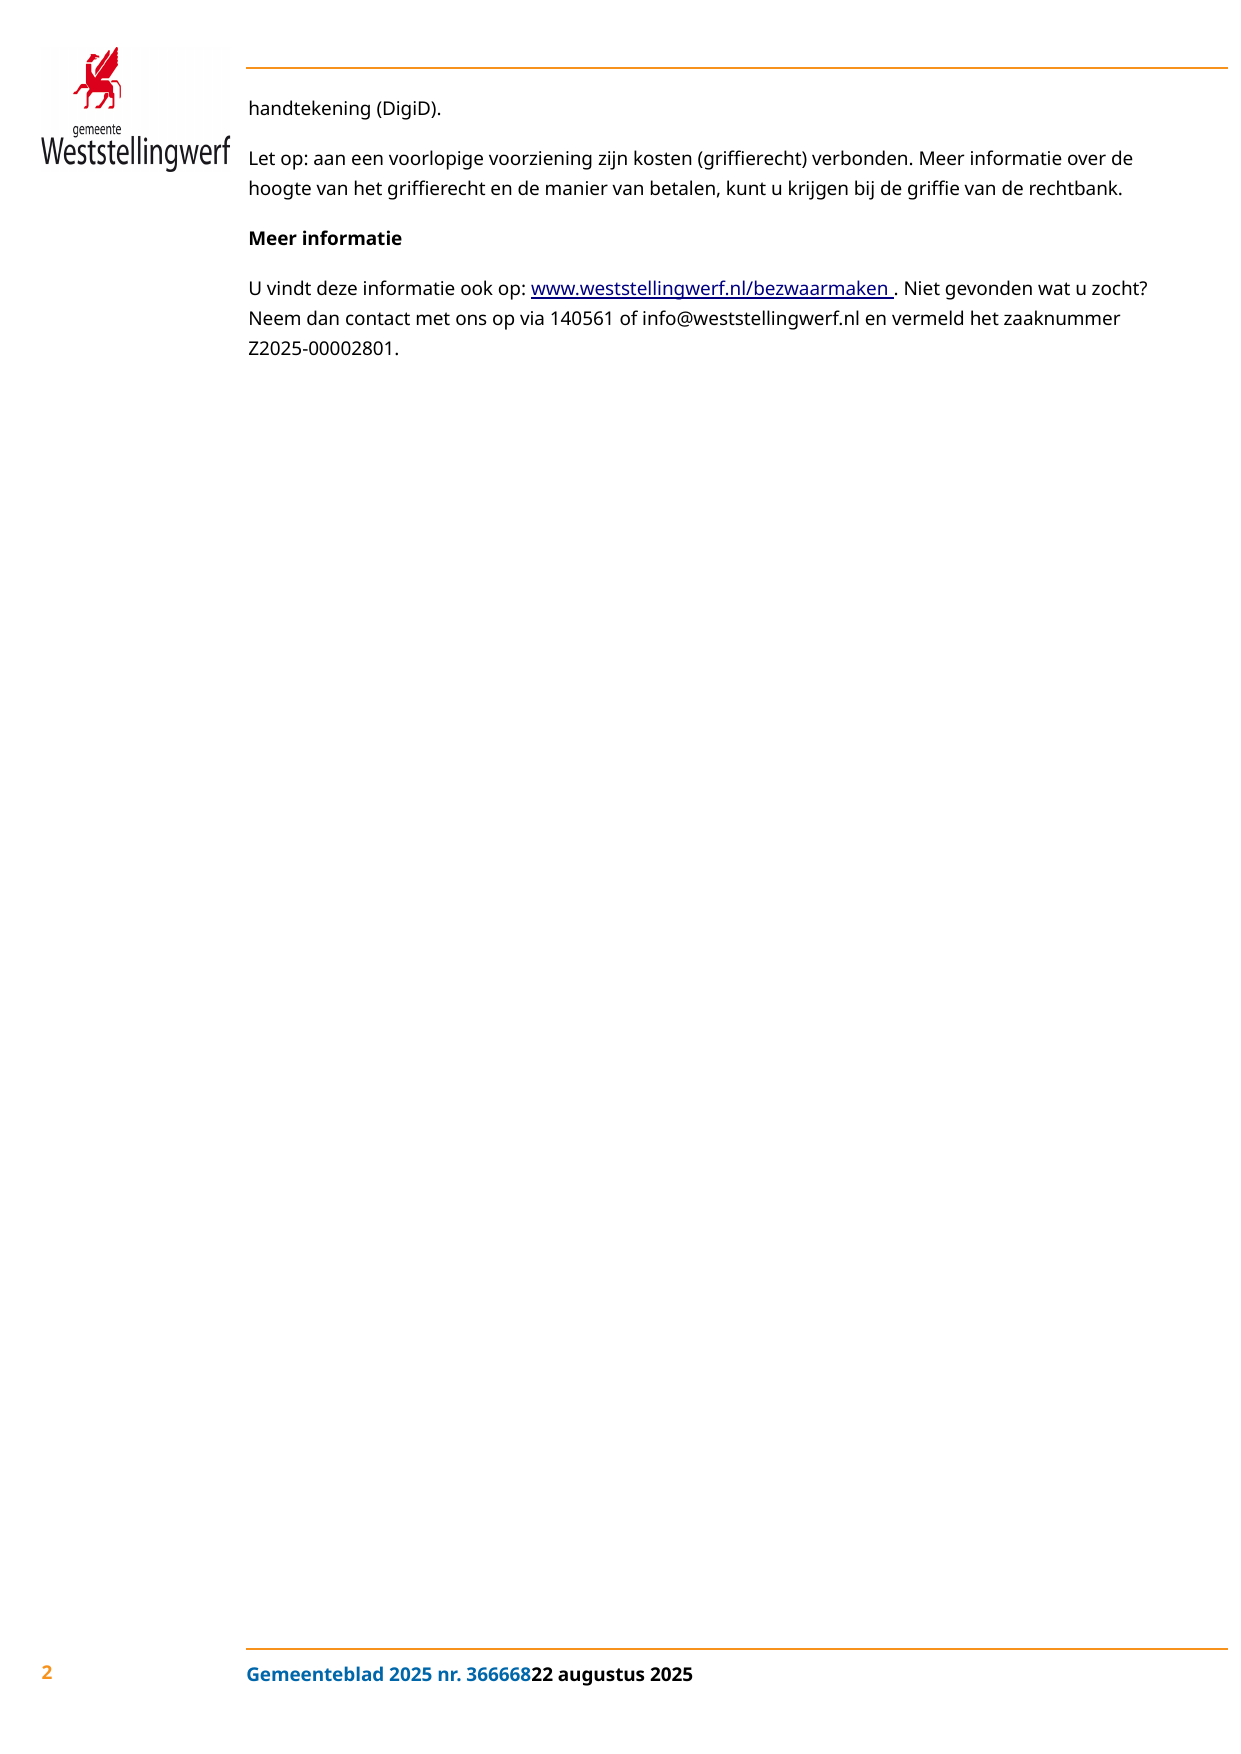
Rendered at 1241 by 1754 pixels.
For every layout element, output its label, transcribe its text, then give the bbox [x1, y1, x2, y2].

text handtekening (DigiD). [248, 95, 1152, 121]
text Meer informatie [248, 225, 1152, 251]
text U vindt deze informatie ook op: www.weststellingwerf.nl/bezwaarmaken . Niet gevonden wat u zocht? Neem dan contact met ons op via 140561 of info@weststellingwerf.nl en vermeld het zaaknummer Z2025-00002801. [248, 276, 1152, 361]
text Let op: aan een voorlopige voorziening zijn kosten (griffierecht) verbonden. Meer informatie over de hoogte van het griffierecht en de manier van betalen, kunt u krijgen bij de griffie van de rechtbank. [248, 145, 1152, 201]
picture [41, 47, 231, 172]
